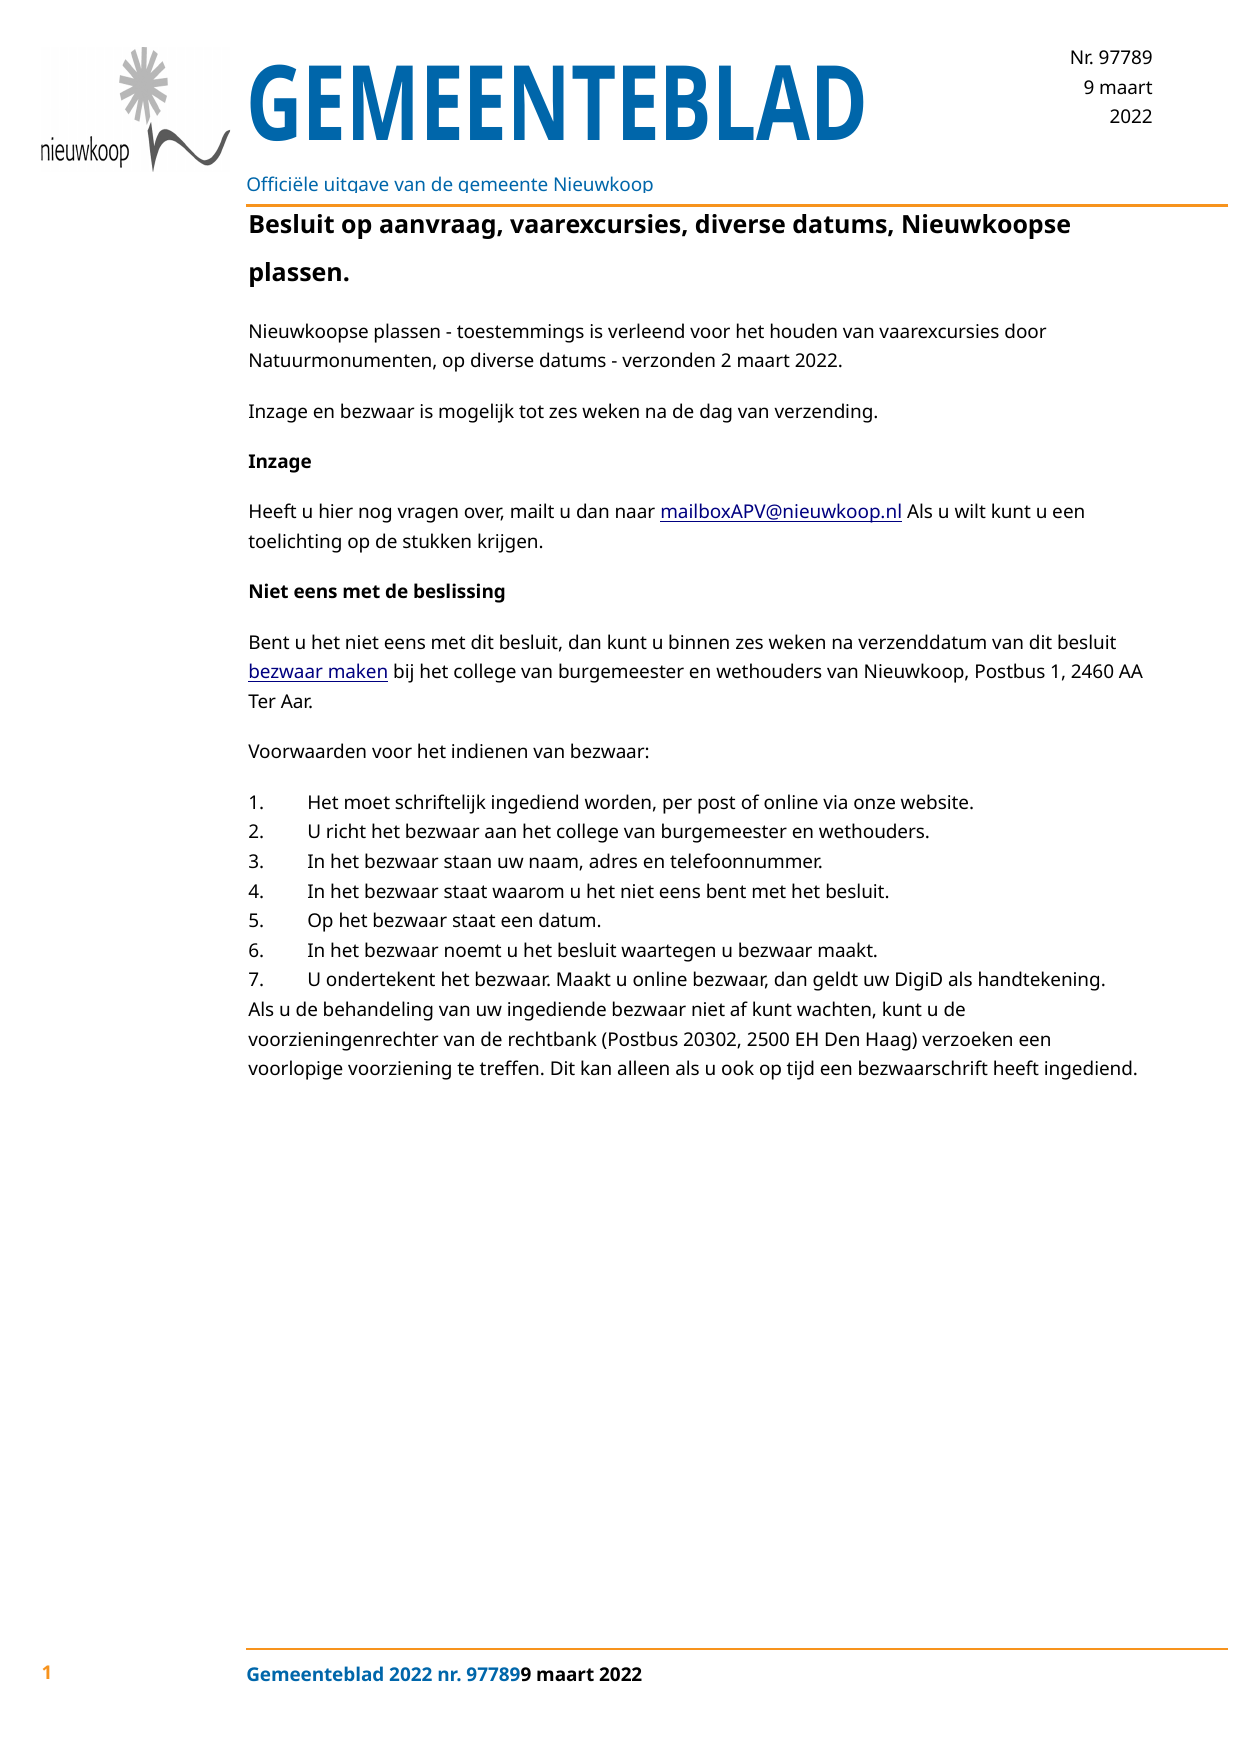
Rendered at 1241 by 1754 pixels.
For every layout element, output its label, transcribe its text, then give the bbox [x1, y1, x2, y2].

text Voorwaarden voor het indienen van bezwaar: [248, 739, 1152, 764]
text Als u de behandeling van uw ingediende bezwaar niet af kunt wachten, kunt u de voorzieningenrechter van de rechtbank (Postbus 20302, 2500 EH Den Haag) verzoeken een voorlopige voorziening te treffen. Dit kan alleen als u ook op tijd een bezwaarschrift heeft ingediend. [248, 996, 1152, 1081]
list U richt het bezwaar aan het college van burgemeester en wethouders. [248, 819, 1152, 844]
list In het bezwaar noemt u het besluit waartegen u bezwaar maakt. [248, 937, 1152, 963]
text Niet eens met de beslissing [248, 579, 1152, 604]
list Op het bezwaar staat een datum. [248, 907, 1152, 933]
text Inzage [248, 448, 1152, 474]
list In het bezwaar staat waarom u het niet eens bent met het besluit. [248, 878, 1152, 904]
list Het moet schriftelijk ingediend worden, per post of online via onze website. [248, 789, 1152, 815]
picture [41, 47, 231, 172]
text Inzage en bezwaar is mogelijk tot zes weken na de dag van verzending. [248, 398, 1152, 424]
text Besluit op aanvraag, vaarexcursies, diverse datums, Nieuwkoopse plassen. [248, 207, 1152, 288]
text Heeft u hier nog vragen over, mailt u dan naar mailboxAPV@nieuwkoop.nl Als u wilt kunt u een toelichting op de stukken krijgen. [248, 499, 1152, 554]
text Bent u het niet eens met dit besluit, dan kunt u binnen zes weken na verzenddatum van dit besluit bezwaar maken bij het college van burgemeester en wethouders van Nieuwkoop, Postbus 1, 2460 AA Ter Aar. [248, 629, 1152, 714]
list U ondertekent het bezwaar. Maakt u online bezwaar, dan geldt uw DigiD als handtekening. [248, 967, 1152, 992]
list In het bezwaar staan uw naam, adres en telefoonnummer. [248, 848, 1152, 874]
text Nieuwkoopse plassen - toestemmings is verleend voor het houden van vaarexcursies door Natuurmonumenten, op diverse datums - verzonden 2 maart 2022. [248, 318, 1152, 373]
